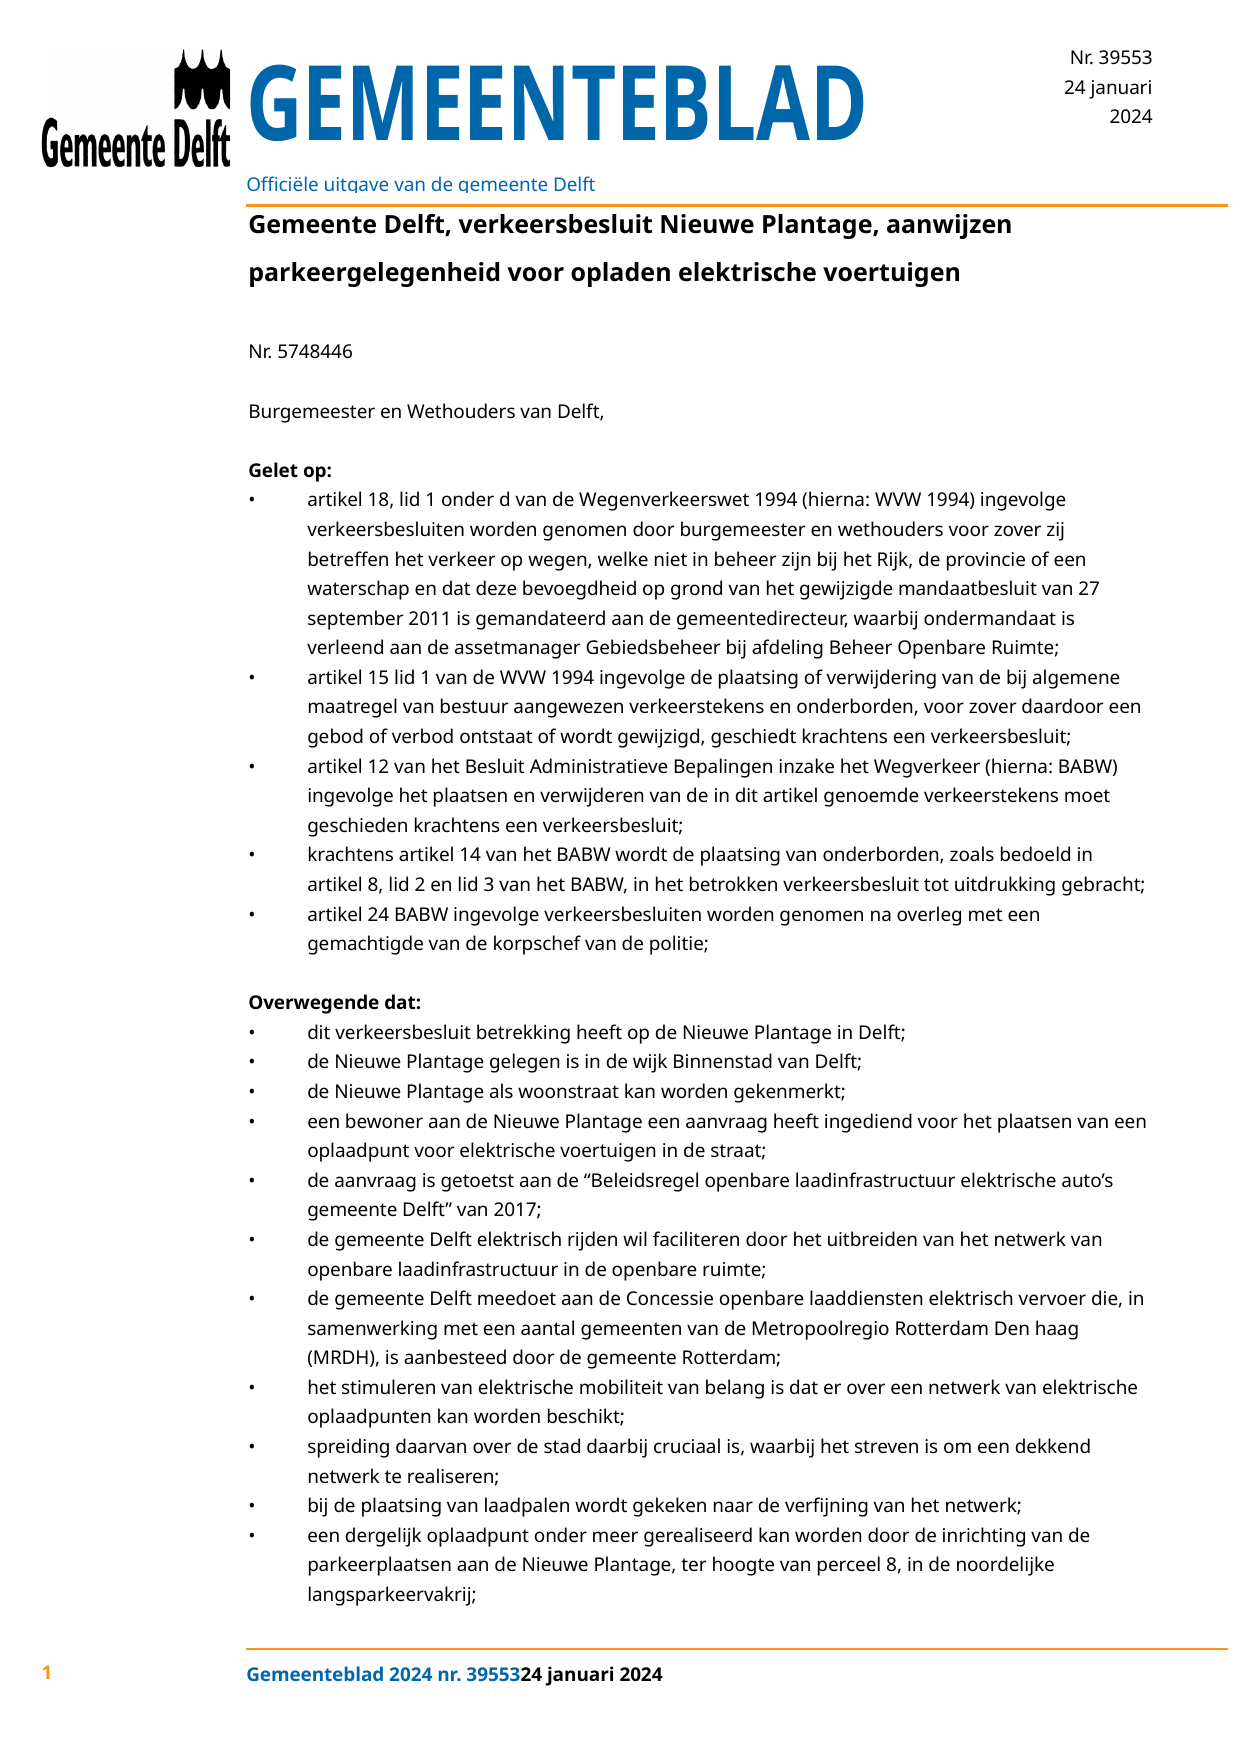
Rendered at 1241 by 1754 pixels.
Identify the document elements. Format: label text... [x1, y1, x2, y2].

picture [41, 47, 231, 172]
list artikel 24 BABW ingevolge verkeersbesluiten worden genomen na overleg met een gemachtigde van de korpschef van de politie; [248, 901, 1152, 956]
list het stimuleren van elektrische mobiliteit van belang is dat er over een netwerk van elektrische oplaadpunten kan worden beschikt; [248, 1374, 1152, 1429]
text Gemeente Delft, verkeersbesluit Nieuwe Plantage, aanwijzen parkeergelegenheid voor opladen elektrische voertuigen [248, 207, 1152, 288]
list de gemeente Delft meedoet aan de Concessie openbare laaddiensten elektrisch vervoer die, in samenwerking met een aantal gemeenten van de Metropoolregio Rotterdam Den haag (MRDH), is aanbesteed door de gemeente Rotterdam; [248, 1285, 1152, 1370]
list krachtens artikel 14 van het BABW wordt de plaatsing van onderborden, zoals bedoeld in artikel 8, lid 2 en lid 3 van het BABW, in het betrokken verkeersbesluit tot uitdrukking gebracht; [248, 842, 1152, 897]
list de Nieuwe Plantage gelegen is in de wijk Binnenstad van Delft; [248, 1049, 1152, 1074]
text Nr. 5748446 [248, 339, 1152, 364]
text Overwegende dat: [248, 989, 1152, 1015]
text Burgemeester en Wethouders van Delft, [248, 398, 1152, 423]
list artikel 12 van het Besluit Administratieve Bepalingen inzake het Wegverkeer (hierna: BABW) ingevolge het plaatsen en verwijderen van de in dit artikel genoemde verkeerstekens moet geschieden krachtens een verkeersbesluit; [248, 753, 1152, 838]
list een bewoner aan de Nieuwe Plantage een aanvraag heeft ingediend voor het plaatsen van een oplaadpunt voor elektrische voertuigen in de straat; [248, 1108, 1152, 1163]
list dit verkeersbesluit betrekking heeft op de Nieuwe Plantage in Delft; [248, 1019, 1152, 1045]
list spreiding daarvan over de stad daarbij cruciaal is, waarbij het streven is om een dekkend netwerk te realiseren; [248, 1433, 1152, 1488]
text Gelet op: [248, 457, 1152, 483]
list de gemeente Delft elektrisch rijden wil faciliteren door het uitbreiden van het netwerk van openbare laadinfrastructuur in de openbare ruimte; [248, 1226, 1152, 1281]
list een dergelijk oplaadpunt onder meer gerealiseerd kan worden door de inrichting van de parkeerplaatsen aan de Nieuwe Plantage, ter hoogte van perceel 8, in de noordelijke langsparkeervakrij; [248, 1522, 1152, 1607]
list artikel 18, lid 1 onder d van de Wegenverkeerswet 1994 (hierna: WVW 1994) ingevolge verkeersbesluiten worden genomen door burgemeester en wethouders voor zover zij betreffen het verkeer op wegen, welke niet in beheer zijn bij het Rijk, de provincie of een waterschap en dat deze bevoegdheid op grond van het gewijzigde mandaatbesluit van 27 september 2011 is gemandateerd aan de gemeentedirecteur, waarbij ondermandaat is verleend aan de assetmanager Gebiedsbeheer bij afdeling Beheer Openbare Ruimte; [248, 487, 1152, 660]
list de aanvraag is getoetst aan de “Beleidsregel openbare laadinfrastructuur elektrische auto’s gemeente Delft” van 2017; [248, 1167, 1152, 1222]
list bij de plaatsing van laadpalen wordt gekeken naar de verfijning van het netwerk; [248, 1492, 1152, 1518]
list artikel 15 lid 1 van de WVW 1994 ingevolge de plaatsing of verwijdering van de bij algemene maatregel van bestuur aangewezen verkeerstekens en onderborden, voor zover daardoor een gebod of verbod ontstaat of wordt gewijzigd, geschiedt krachtens een verkeersbesluit; [248, 664, 1152, 749]
list de Nieuwe Plantage als woonstraat kan worden gekenmerkt; [248, 1078, 1152, 1104]
